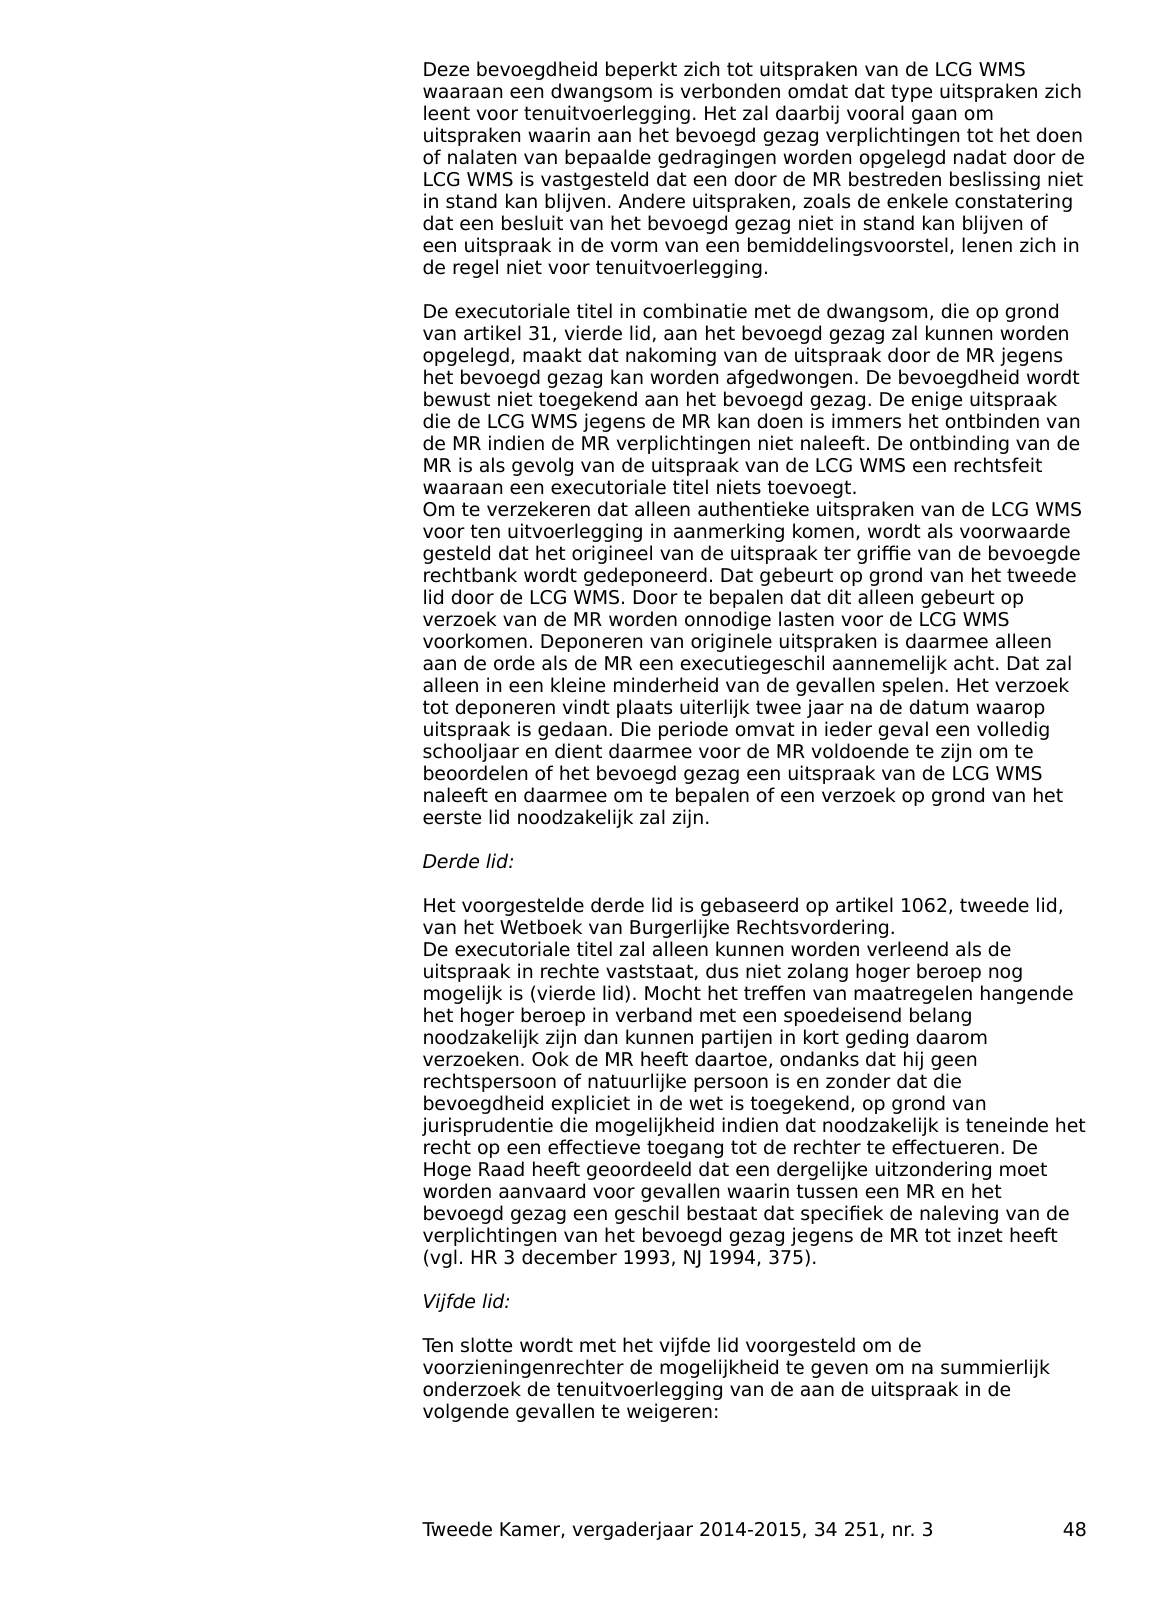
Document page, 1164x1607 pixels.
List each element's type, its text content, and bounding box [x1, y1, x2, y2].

text Het voorgestelde derde lid is gebaseerd op artikel 1062, tweede lid, van het Wetboek van Burgerlijke Rechtsvordering. [422, 895, 1087, 939]
text Ten slotte wordt met het vijfde lid voorgesteld om de voorzieningenrechter de mogelijkheid te geven om na summierlijk onderzoek de tenuitvoerlegging van de aan de uitspraak in de volgende gevallen te weigeren: [422, 1335, 1087, 1423]
subtitle Derde lid: [422, 851, 1087, 873]
subtitle Vijfde lid: [422, 1291, 1087, 1313]
text De executoriale titel in combinatie met de dwangsom, die op grond van artikel 31, vierde lid, aan het bevoegd gezag zal kunnen worden opgelegd, maakt dat nakoming van de uitspraak door de MR jegens het bevoegd gezag kan worden afgedwongen. De bevoegdheid wordt bewust niet toegekend aan het bevoegd gezag. De enige uitspraak die de LCG WMS jegens de MR kan doen is immers het ontbinden van de MR indien de MR verplichtingen niet naleeft. De ontbinding van de MR is als gevolg van de uitspraak van de LCG WMS een rechtsfeit waaraan een executoriale titel niets toevoegt. [422, 301, 1087, 499]
text Om te verzekeren dat alleen authentieke uitspraken van de LCG WMS voor ten uitvoerlegging in aanmerking komen, wordt als voorwaarde gesteld dat het origineel van de uitspraak ter griffie van de bevoegde rechtbank wordt gedeponeerd. Dat gebeurt op grond van het tweede lid door de LCG WMS. Door te bepalen dat dit alleen gebeurt op verzoek van de MR worden onnodige lasten voor de LCG WMS voorkomen. Deponeren van originele uitspraken is daarmee alleen aan de orde als de MR een executiegeschil aannemelijk acht. Dat zal alleen in een kleine minderheid van de gevallen spelen. Het verzoek tot deponeren vindt plaats uiterlijk twee jaar na de datum waarop uitspraak is gedaan. Die periode omvat in ieder geval een volledig schooljaar en dient daarmee voor de MR voldoende te zijn om te beoordelen of het bevoegd gezag een uitspraak van de LCG WMS naleeft en daarmee om te bepalen of een verzoek op grond van het eerste lid noodzakelijk zal zijn. [422, 499, 1087, 828]
text Deze bevoegdheid beperkt zich tot uitspraken van de LCG WMS waaraan een dwangsom is verbonden omdat dat type uitspraken zich leent voor tenuitvoerlegging. Het zal daarbij vooral gaan om uitspraken waarin aan het bevoegd gezag verplichtingen tot het doen of nalaten van bepaalde gedragingen worden opgelegd nadat door de LCG WMS is vastgesteld dat een door de MR bestreden beslissing niet in stand kan blijven. Andere uitspraken, zoals de enkele constatering dat een besluit van het bevoegd gezag niet in stand kan blijven of een uitspraak in de vorm van een bemiddelingsvoorstel, lenen zich in de regel niet voor tenuitvoerlegging. [422, 59, 1087, 279]
text De executoriale titel zal alleen kunnen worden verleend als de uitspraak in rechte vaststaat, dus niet zolang hoger beroep nog mogelijk is (vierde lid). Mocht het treffen van maatregelen hangende het hoger beroep in verband met een spoedeisend belang noodzakelijk zijn dan kunnen partijen in kort geding daarom verzoeken. Ook de MR heeft daartoe, ondanks dat hij geen rechtspersoon of natuurlijke persoon is en zonder dat die bevoegdheid expliciet in de wet is toegekend, op grond van jurisprudentie die mogelijkheid indien dat noodzakelijk is teneinde het recht op een effectieve toegang tot de rechter te effectueren. De Hoge Raad heeft geoordeeld dat een dergelijke uitzondering moet worden aanvaard voor gevallen waarin tussen een MR en het bevoegd gezag een geschil bestaat dat specifiek de naleving van de verplichtingen van het bevoegd gezag jegens de MR tot inzet heeft (vgl. HR 3 december 1993, NJ 1994, 375). [422, 939, 1087, 1268]
